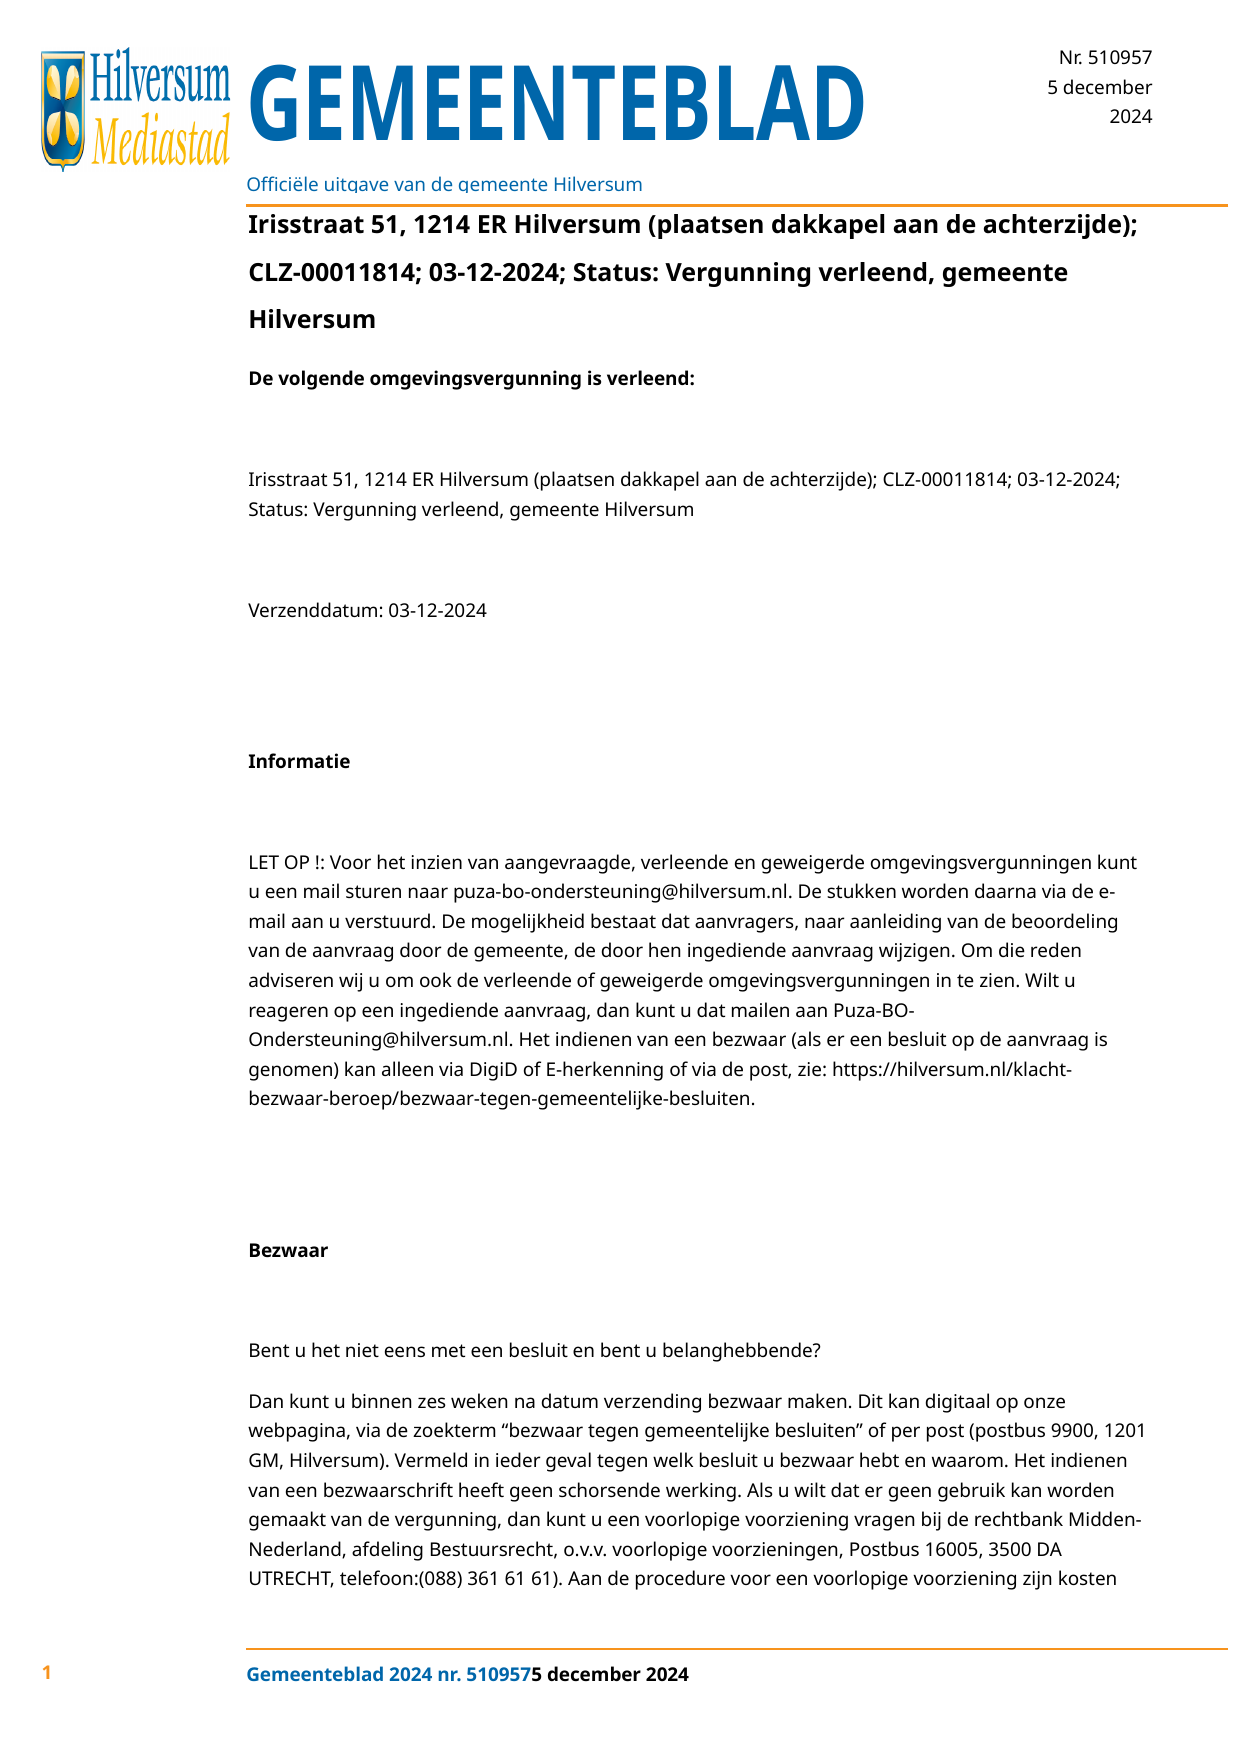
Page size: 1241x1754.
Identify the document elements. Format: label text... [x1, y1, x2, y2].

picture [41, 47, 231, 172]
text Irisstraat 51, 1214 ER Hilversum (plaatsen dakkapel aan de achterzijde); CLZ-00011814; 03-12-2024; Status: Vergunning verleend, gemeente Hilversum [248, 207, 1152, 336]
text De volgende omgevingsvergunning is verleend: [248, 366, 1152, 391]
text Irisstraat 51, 1214 ER Hilversum (plaatsen dakkapel aan de achterzijde); CLZ-00011814; 03-12-2024; Status: Vergunning verleend, gemeente Hilversum [248, 466, 1152, 522]
text Informatie [248, 748, 1152, 774]
text LET OP !: Voor het inzien van aangevraagde, verleende en geweigerde omgevingsvergunningen kunt u een mail sturen naar puza-bo-ondersteuning@hilversum.nl. De stukken worden daarna via de e-mail aan u verstuurd. De mogelijkheid bestaat dat aanvragers, naar aanleiding van de beoordeling van de aanvraag door de gemeente, de door hen ingediende aanvraag wijzigen. Om die reden adviseren wij u om ook de verleende of geweigerde omgevingsvergunningen in te zien. Wilt u reageren op een ingediende aanvraag, dan kunt u dat mailen aan Puza-BO-Ondersteuning@hilversum.nl. Het indienen van een bezwaar (als er een besluit op de aanvraag is genomen) kan alleen via DigiD of E-herkenning of via de post, zie: https://hilversum.nl/klacht-bezwaar-beroep/bezwaar-tegen-gemeentelijke-besluiten. [248, 849, 1152, 1111]
text Bezwaar [248, 1237, 1152, 1262]
text Verzenddatum: 03-12-2024 [248, 597, 1152, 622]
text Bent u het niet eens met een besluit en bent u belanghebbende? [248, 1338, 1152, 1363]
text Dan kunt u binnen zes weken na datum verzending bezwaar maken. Dit kan digitaal op onze webpagina, via de zoekterm “bezwaar tegen gemeentelijke besluiten” of per post (postbus 9900, 1201 GM, Hilversum). Vermeld in ieder geval tegen welk besluit u bezwaar hebt en waarom. Het indienen van een bezwaarschrift heeft geen schorsende werking. Als u wilt dat er geen gebruik kan worden gemaakt van de vergunning, dan kunt u een voorlopige voorziening vragen bij de rechtbank Midden-Nederland, afdeling Bestuursrecht, o.v.v. voorlopige voorzieningen, Postbus 16005, 3500 DA UTRECHT, telefoon:(088) 361 61 61). Aan de procedure voor een voorlopige voorziening zijn kosten [248, 1388, 1152, 1591]
